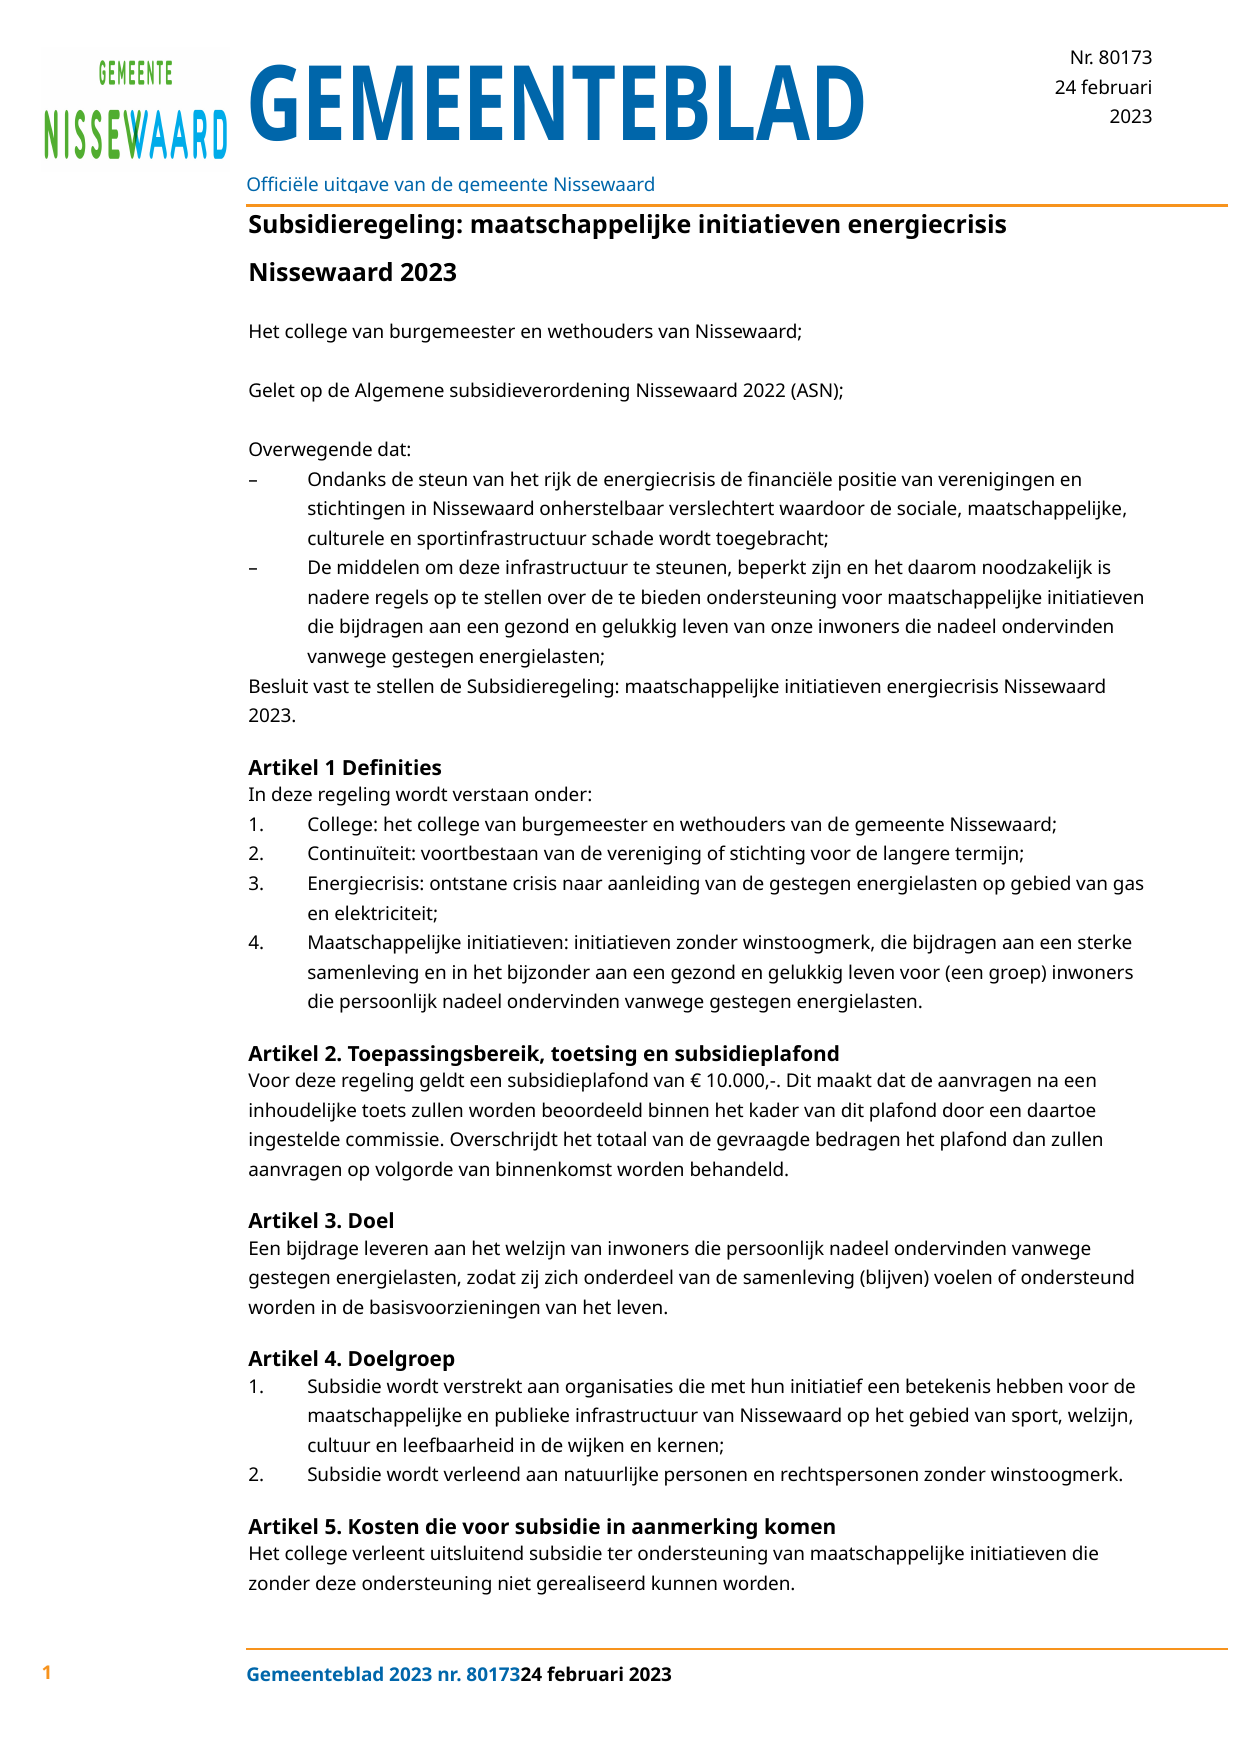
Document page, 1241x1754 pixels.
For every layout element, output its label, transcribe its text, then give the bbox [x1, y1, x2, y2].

text Het college verleent uitsluitend subsidie ter ondersteuning van maatschappelijke initiatieven die zonder deze ondersteuning niet gerealiseerd kunnen worden. [248, 1541, 1152, 1596]
text Het college van burgemeester en wethouders van Nissewaard; [248, 318, 1152, 344]
text Subsidieregeling: maatschappelijke initiatieven energiecrisis Nissewaard 2023 [248, 207, 1152, 288]
list De middelen om deze infrastructuur te steunen, beperkt zijn en het daarom noodzakelijk is nadere regels op te stellen over de te bieden ondersteuning voor maatschappelijke initiatieven die bijdragen aan een gezond en gelukkig leven van onze inwoners die nadeel ondervinden vanwege gestegen energielasten; [248, 554, 1152, 669]
list College: het college van burgemeester en wethouders van de gemeente Nissewaard; [248, 811, 1152, 837]
text Overwegende dat: [248, 436, 1152, 462]
text Een bijdrage leveren aan het welzijn van inwoners die persoonlijk nadeel ondervinden vanwege gestegen energielasten, zodat zij zich onderdeel van de samenleving (blijven) voelen of ondersteund worden in de basisvoorzieningen van het leven. [248, 1235, 1152, 1320]
list Ondanks de steun van het rijk de energiecrisis de financiële positie van verenigingen en stichtingen in Nissewaard onherstelbaar verslechtert waardoor de sociale, maatschappelijke, culturele en sportinfrastructuur schade wordt toegebracht; [248, 466, 1152, 551]
text Gelet op de Algemene subsidieverordening Nissewaard 2022 (ASN); [248, 377, 1152, 403]
list Continuïteit: voortbestaan van de vereniging of stichting voor de langere termijn; [248, 841, 1152, 866]
text Artikel 5. Kosten die voor subsidie in aanmerking komen [248, 1512, 1152, 1541]
text Artikel 1 Definities [248, 753, 1152, 781]
list Subsidie wordt verleend aan natuurlijke personen en rechtspersonen zonder winstoogmerk. [248, 1462, 1152, 1487]
text Artikel 3. Doel [248, 1206, 1152, 1235]
list Subsidie wordt verstrekt aan organisaties die met hun initiatief een betekenis hebben voor de maatschappelijke en publieke infrastructuur van Nissewaard op het gebied van sport, welzijn, cultuur en leefbaarheid in de wijken en kernen; [248, 1373, 1152, 1458]
text Artikel 4. Doelgroep [248, 1344, 1152, 1373]
list Energiecrisis: ontstane crisis naar aanleiding van de gestegen energielasten op gebied van gas en elektriciteit; [248, 870, 1152, 925]
text Artikel 2. Toepassingsbereik, toetsing en subsidieplafond [248, 1039, 1152, 1067]
text In deze regeling wordt verstaan onder: [248, 781, 1152, 807]
list Maatschappelijke initiatieven: initiatieven zonder winstoogmerk, die bijdragen aan een sterke samenleving en in het bijzonder aan een gezond en gelukkig leven voor (een groep) inwoners die persoonlijk nadeel ondervinden vanwege gestegen energielasten. [248, 929, 1152, 1014]
picture [41, 47, 231, 172]
text Voor deze regeling geldt een subsidieplafond van € 10.000,-. Dit maakt dat de aanvragen na een inhoudelijke toets zullen worden beoordeeld binnen het kader van dit plafond door een daartoe ingestelde commissie. Overschrijdt het totaal van de gevraagde bedragen het plafond dan zullen aanvragen op volgorde van binnenkomst worden behandeld. [248, 1067, 1152, 1182]
text Besluit vast te stellen de Subsidieregeling: maatschappelijke initiatieven energiecrisis Nissewaard 2023. [248, 673, 1152, 728]
